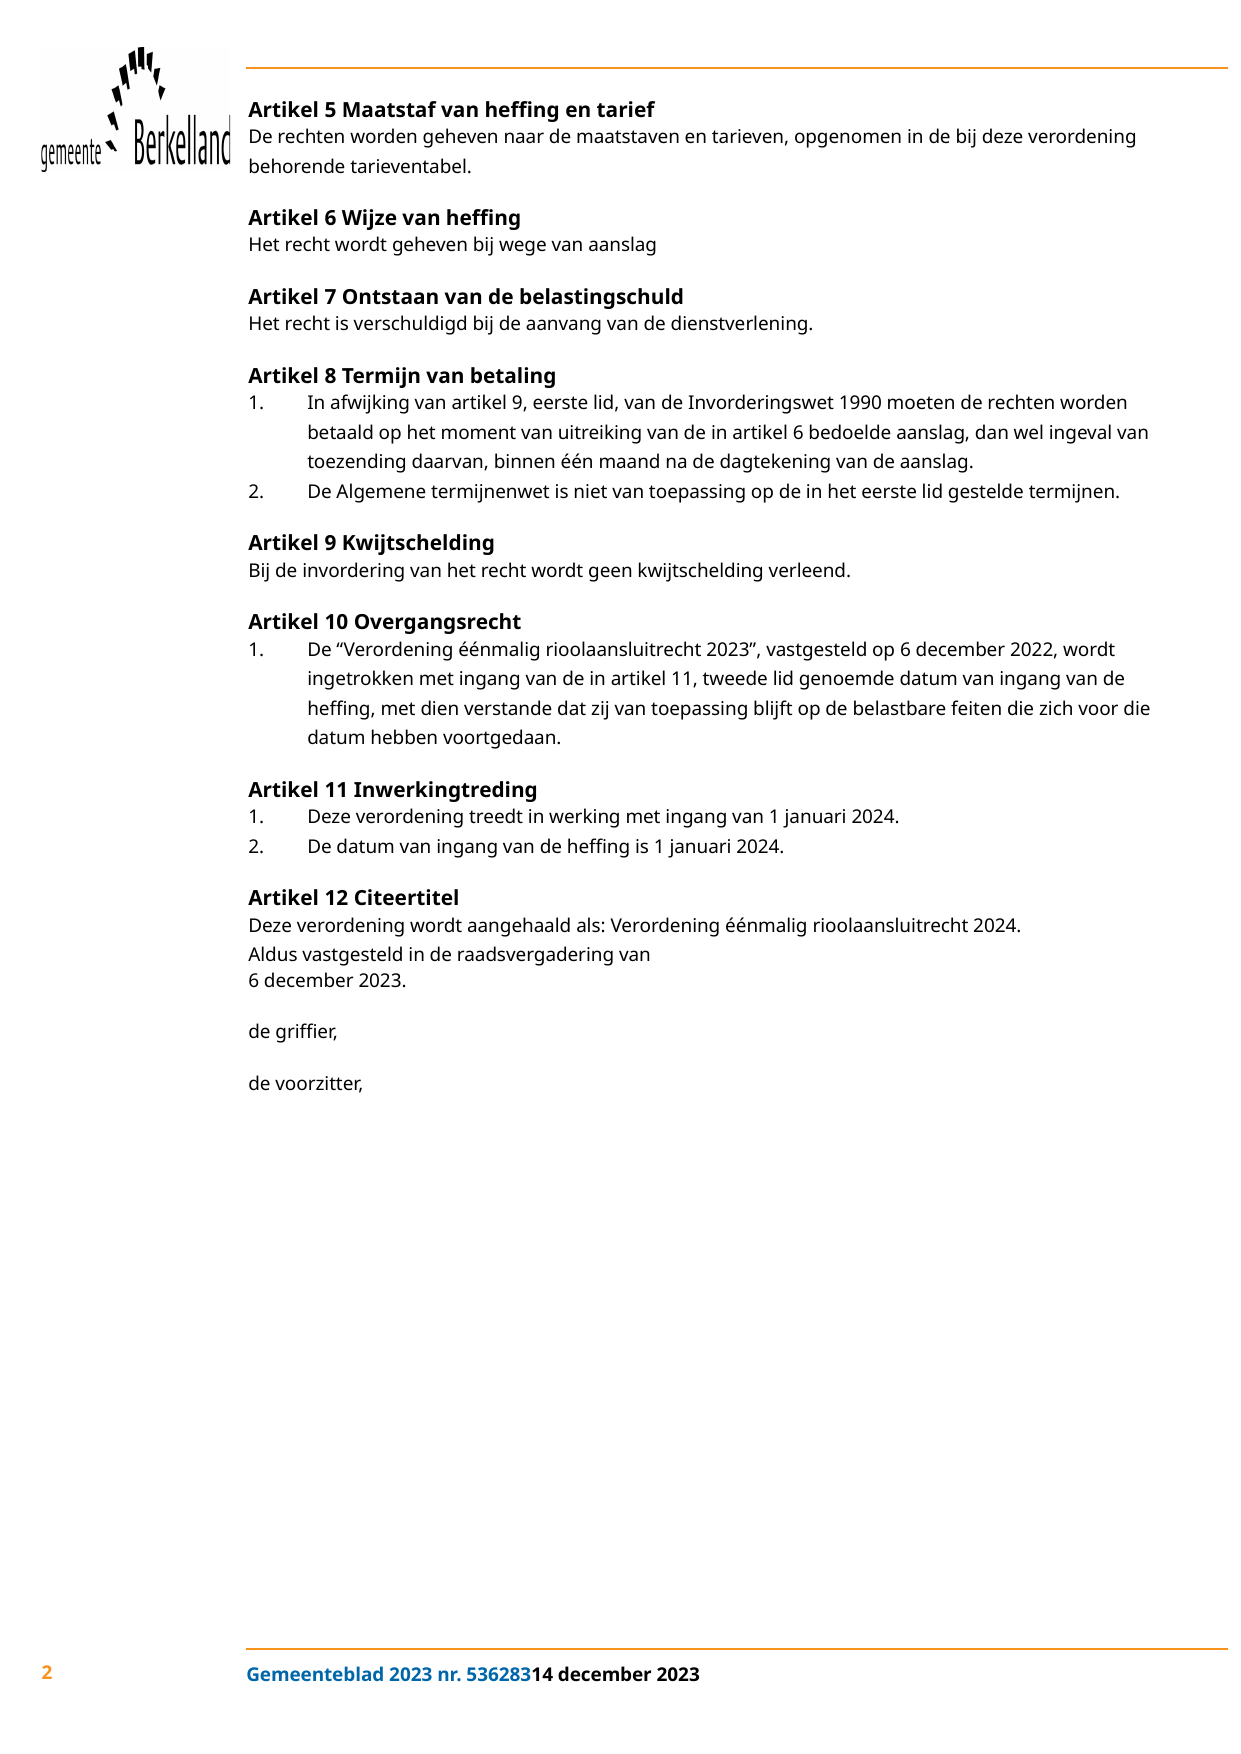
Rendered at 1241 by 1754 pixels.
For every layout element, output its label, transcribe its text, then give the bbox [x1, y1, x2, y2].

picture [41, 47, 231, 172]
text De rechten worden geheven naar de maatstaven en tarieven, opgenomen in de bij deze verordening behorende tarieventabel. [248, 123, 1152, 178]
text de griffier, [248, 1019, 1152, 1044]
text Artikel 11 Inwerkingtreding [248, 775, 1152, 803]
text Bij de invordering van het recht wordt geen kwijtschelding verleend. [248, 557, 1152, 583]
text de voorzitter, [248, 1070, 1152, 1096]
text Artikel 10 Overgangsrecht [248, 607, 1152, 636]
text Het recht wordt geheven bij wege van aanslag [248, 232, 1152, 257]
list De datum van ingang van de heffing is 1 januari 2024. [248, 833, 1152, 859]
text Artikel 5 Maatstaf van heffing en tarief [248, 95, 1152, 123]
text Deze verordening wordt aangehaald als: Verordening éénmalig rioolaansluitrecht 2024. [248, 912, 1152, 938]
text Artikel 6 Wijze van heffing [248, 203, 1152, 232]
list In afwijking van artikel 9, eerste lid, van de Invorderingswet 1990 moeten de rechten worden betaald op het moment van uitreiking van de in artikel 6 bedoelde aanslag, dan wel ingeval van toezending daarvan, binnen één maand na de dagtekening van de aanslag. [248, 389, 1152, 474]
text 6 december 2023. [248, 967, 1152, 993]
text Aldus vastgesteld in de raadsvergadering van [248, 941, 1152, 967]
text Artikel 9 Kwijtschelding [248, 528, 1152, 557]
list De “Verordening éénmalig rioolaansluitrecht 2023”, vastgesteld op 6 december 2022, wordt ingetrokken met ingang van de in artikel 11, tweede lid genoemde datum van ingang van de heffing, met dien verstande dat zij van toepassing blijft op de belastbare feiten die zich voor die datum hebben voortgedaan. [248, 636, 1152, 750]
text Artikel 12 Citeertitel [248, 883, 1152, 912]
text Het recht is verschuldigd bij de aanvang van de dienstverlening. [248, 311, 1152, 336]
text Artikel 7 Ontstaan van de belastingschuld [248, 282, 1152, 311]
list De Algemene termijnenwet is niet van toepassing op de in het eerste lid gestelde termijnen. [248, 478, 1152, 504]
text Artikel 8 Termijn van betaling [248, 361, 1152, 389]
list Deze verordening treedt in werking met ingang van 1 januari 2024. [248, 803, 1152, 829]
